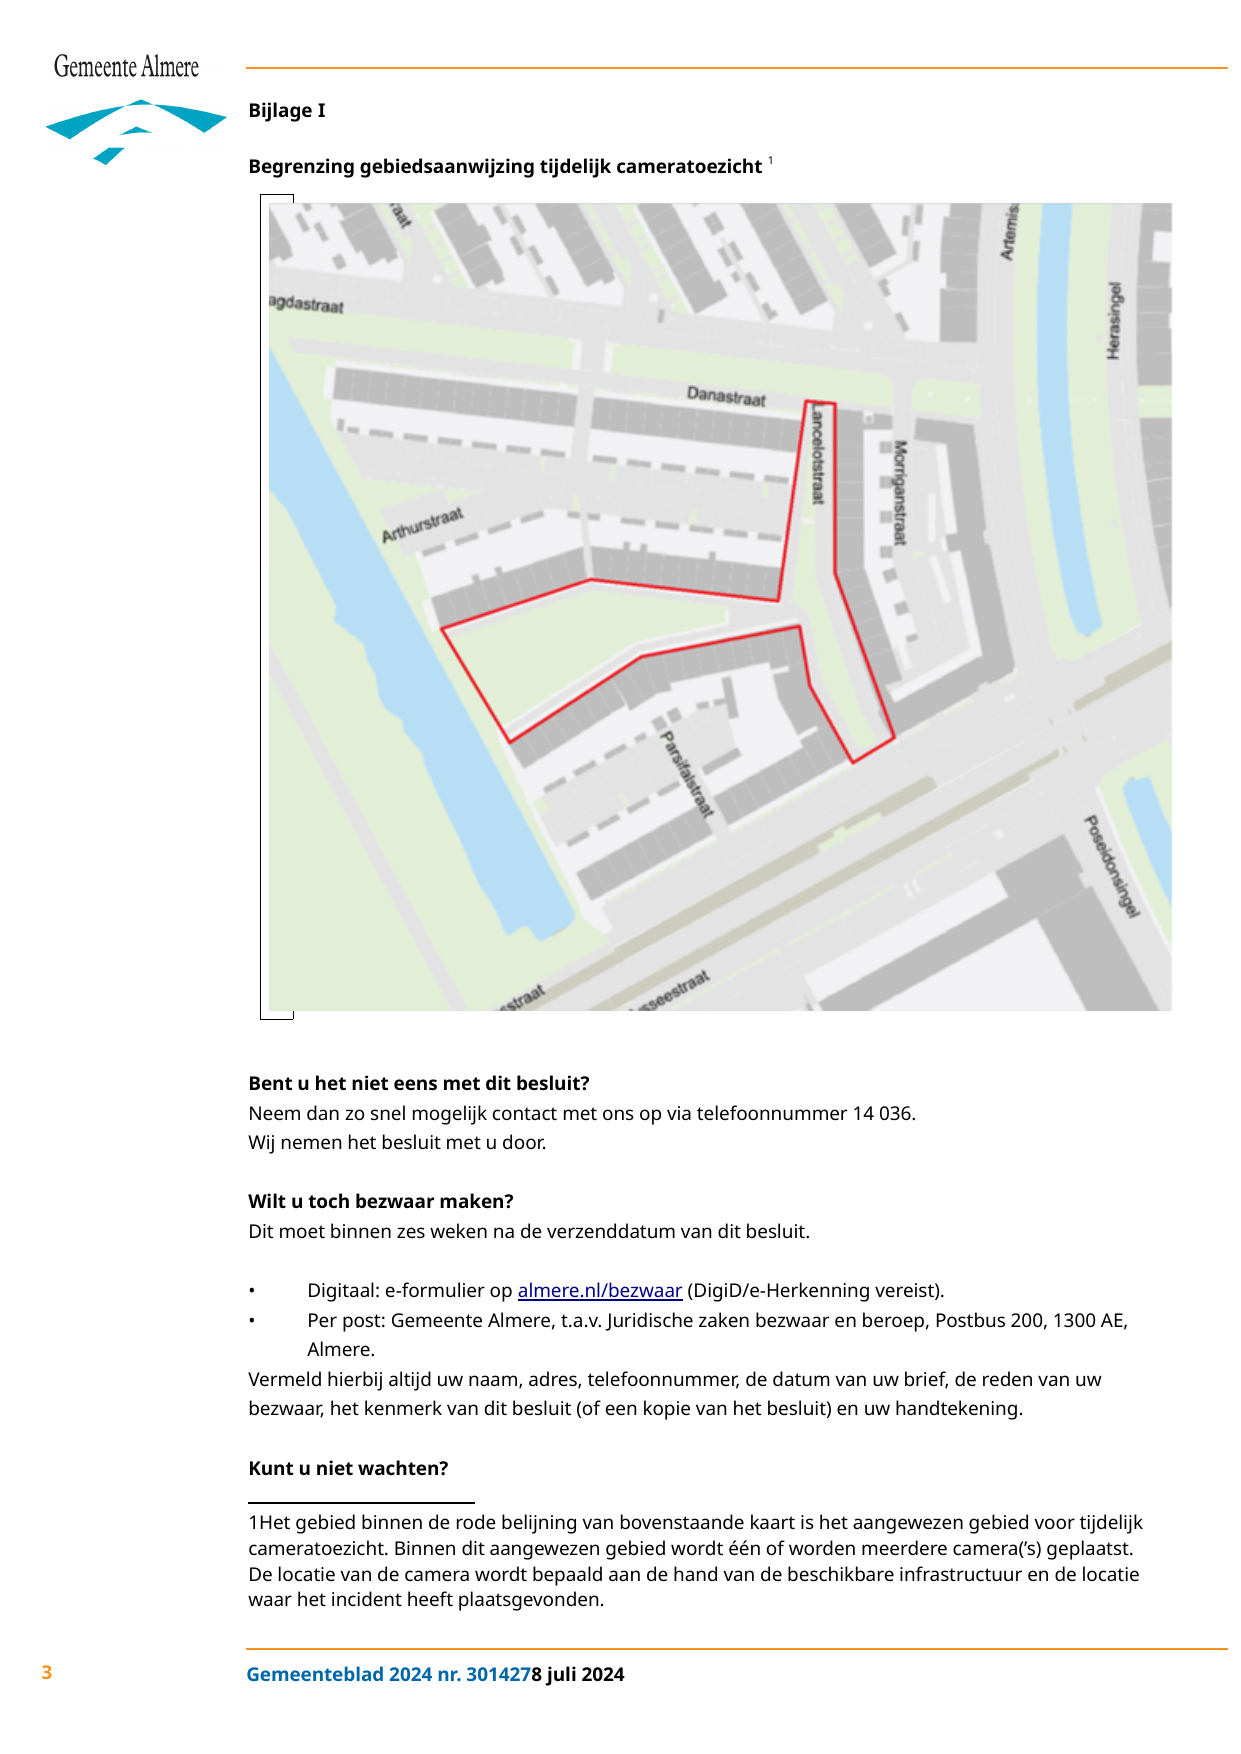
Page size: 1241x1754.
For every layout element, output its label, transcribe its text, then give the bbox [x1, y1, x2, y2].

picture [41, 47, 231, 172]
text Neem dan zo snel mogelijk contact met ons op via telefoonnummer 14 036. [248, 1100, 1152, 1126]
text Vermeld hierbij altijd uw naam, adres, telefoonnummer, de datum van uw brief, de reden van uw bezwaar, het kenmerk van dit besluit (of een kopie van het besluit) en uw handtekening. [248, 1366, 1152, 1421]
text Kunt u niet wachten? [248, 1455, 1152, 1481]
picture [268, 203, 1173, 1011]
text Dit moet binnen zes weken na de verzenddatum van dit besluit. [248, 1218, 1152, 1244]
list Per post: Gemeente Almere, t.a.v. Juridische zaken bezwaar en beroep, Postbus 200, 1300 AE, Almere. [248, 1307, 1152, 1362]
text Bijlage I [248, 95, 1152, 123]
text Begrenzing gebiedsaanwijzing tijdelijk cameratoezicht [248, 153, 1152, 179]
text Wilt u toch bezwaar maken? [248, 1188, 1152, 1214]
text Wij nemen het besluit met u door. [248, 1129, 1152, 1155]
text Het gebied binnen de rode belijning van bovenstaande kaart is het aangewezen gebied voor tijdelijk cameratoezicht. Binnen dit aangewezen gebied wordt één of worden meerdere camera(’s) geplaatst. De locatie van de camera wordt bepaald aan de hand van de beschikbare infrastructuur en de locatie waar het incident heeft plaatsgevonden. [248, 1509, 1152, 1612]
text Bent u het niet eens met dit besluit? [248, 1070, 1152, 1096]
list Digitaal: e-formulier op almere.nl/bezwaar (DigiD/e-Herkenning vereist). [248, 1277, 1152, 1303]
